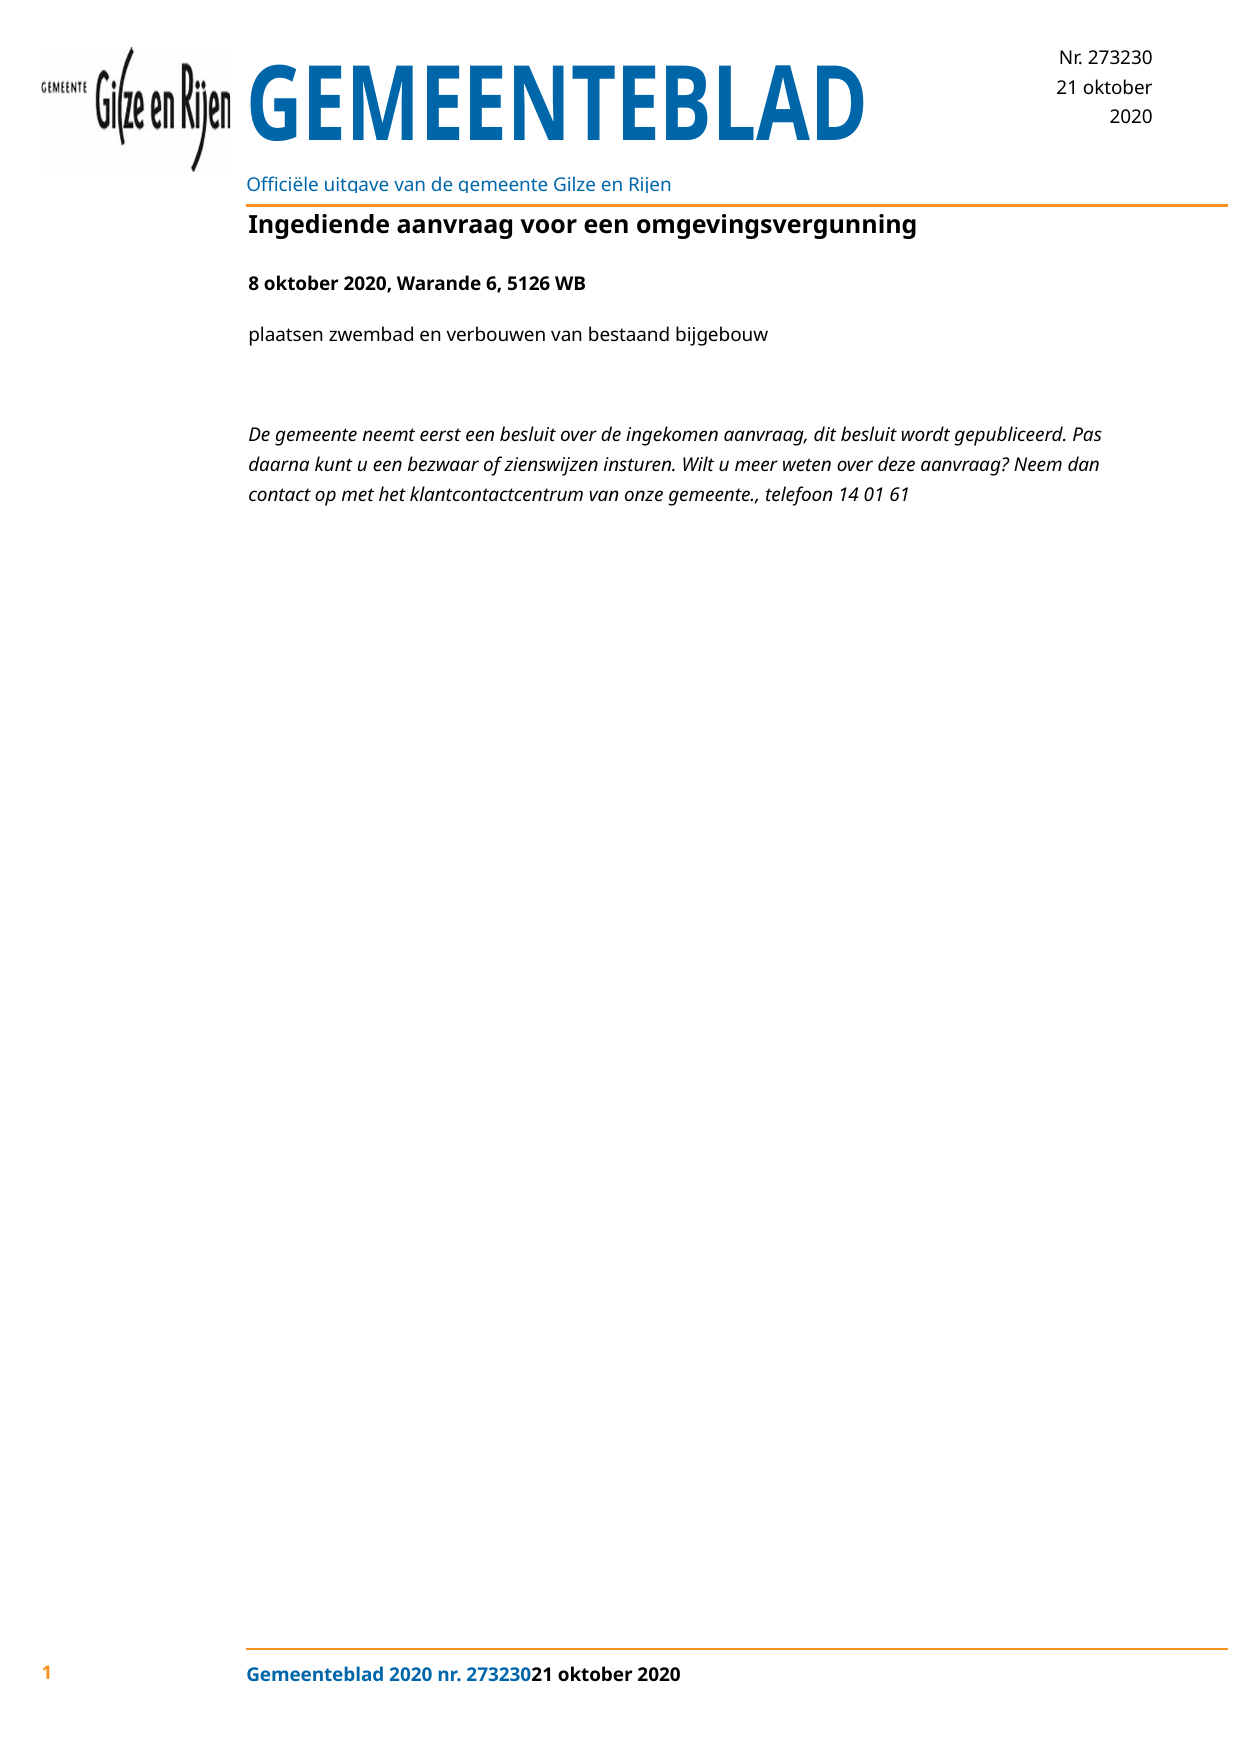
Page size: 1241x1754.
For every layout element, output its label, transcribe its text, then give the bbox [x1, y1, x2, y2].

picture [41, 47, 231, 172]
text 8 oktober 2020, Warande 6, 5126 WB [248, 270, 1152, 296]
text Ingediende aanvraag voor een omgevingsvergunning [248, 207, 1152, 241]
text De gemeente neemt eerst een besluit over de ingekomen aanvraag, dit besluit wordt gepubliceerd. Pas daarna kunt u een bezwaar of zienswijzen insturen. Wilt u meer weten over deze aanvraag? Neem dan contact op met het klantcontactcentrum van onze gemeente., telefoon 14 01 61 [248, 422, 1152, 506]
text plaatsen zwembad en verbouwen van bestaand bijgebouw [248, 321, 1152, 346]
